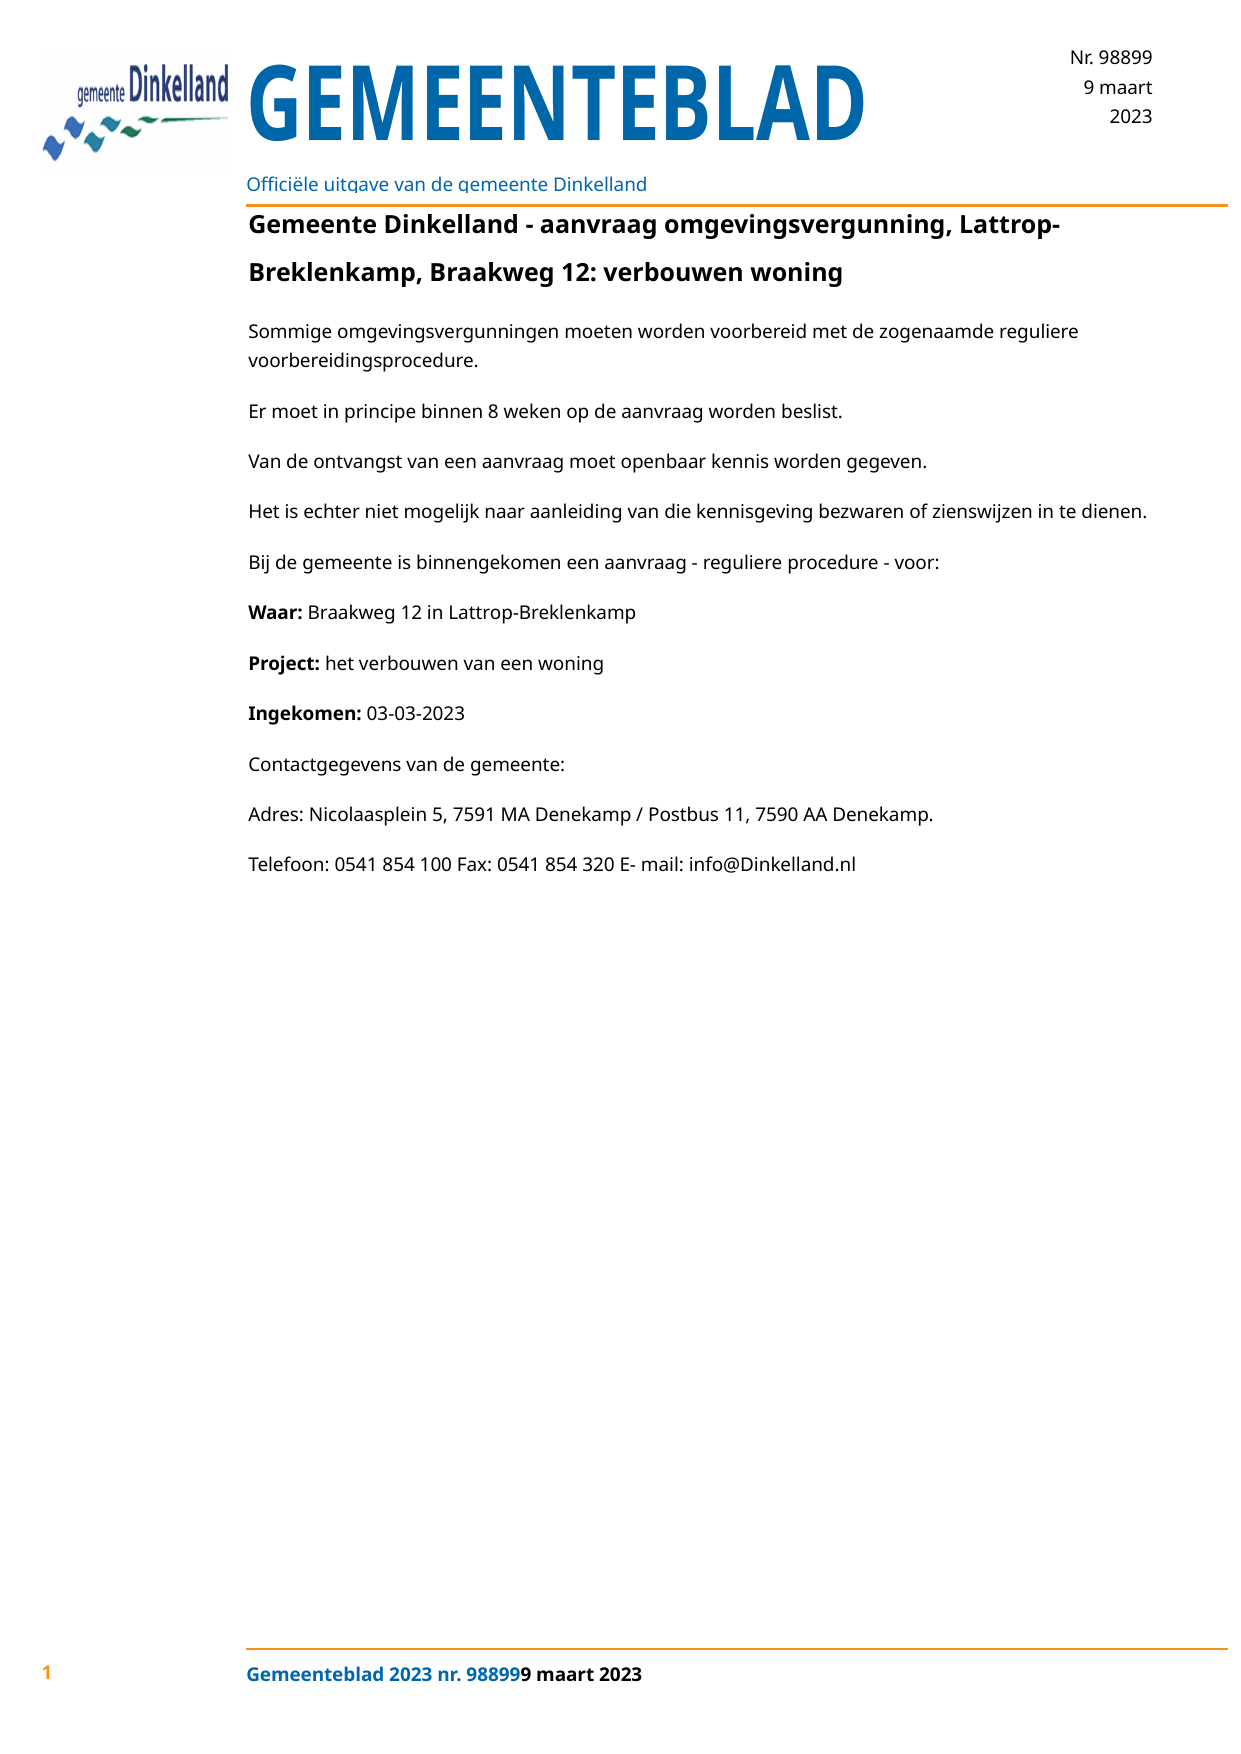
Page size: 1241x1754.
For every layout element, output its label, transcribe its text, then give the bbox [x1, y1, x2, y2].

text Project: het verbouwen van een woning [248, 650, 1152, 676]
text Ingekomen: 03-03-2023 [248, 700, 1152, 726]
text Waar: Braakweg 12 in Lattrop-Breklenkamp [248, 599, 1152, 625]
text Telefoon: 0541 854 100 Fax: 0541 854 320 E- mail: info@Dinkelland.nl [248, 852, 1152, 877]
text Er moet in principe binnen 8 weken op de aanvraag worden beslist. [248, 398, 1152, 424]
text Adres: Nicolaasplein 5, 7591 MA Denekamp / Postbus 11, 7590 AA Denekamp. [248, 801, 1152, 827]
text Gemeente Dinkelland - aanvraag omgevingsvergunning, Lattrop-Breklenkamp, Braakweg 12: verbouwen woning [248, 207, 1152, 288]
text Bij de gemeente is binnengekomen een aanvraag - reguliere procedure - voor: [248, 549, 1152, 575]
text Van de ontvangst van een aanvraag moet openbaar kennis worden gegeven. [248, 448, 1152, 474]
picture [41, 47, 231, 172]
text Contactgegevens van de gemeente: [248, 751, 1152, 777]
text Sommige omgevingsvergunningen moeten worden voorbereid met de zogenaamde reguliere voorbereidingsprocedure. [248, 318, 1152, 373]
text Het is echter niet mogelijk naar aanleiding van die kennisgeving bezwaren of zienswijzen in te dienen. [248, 499, 1152, 524]
